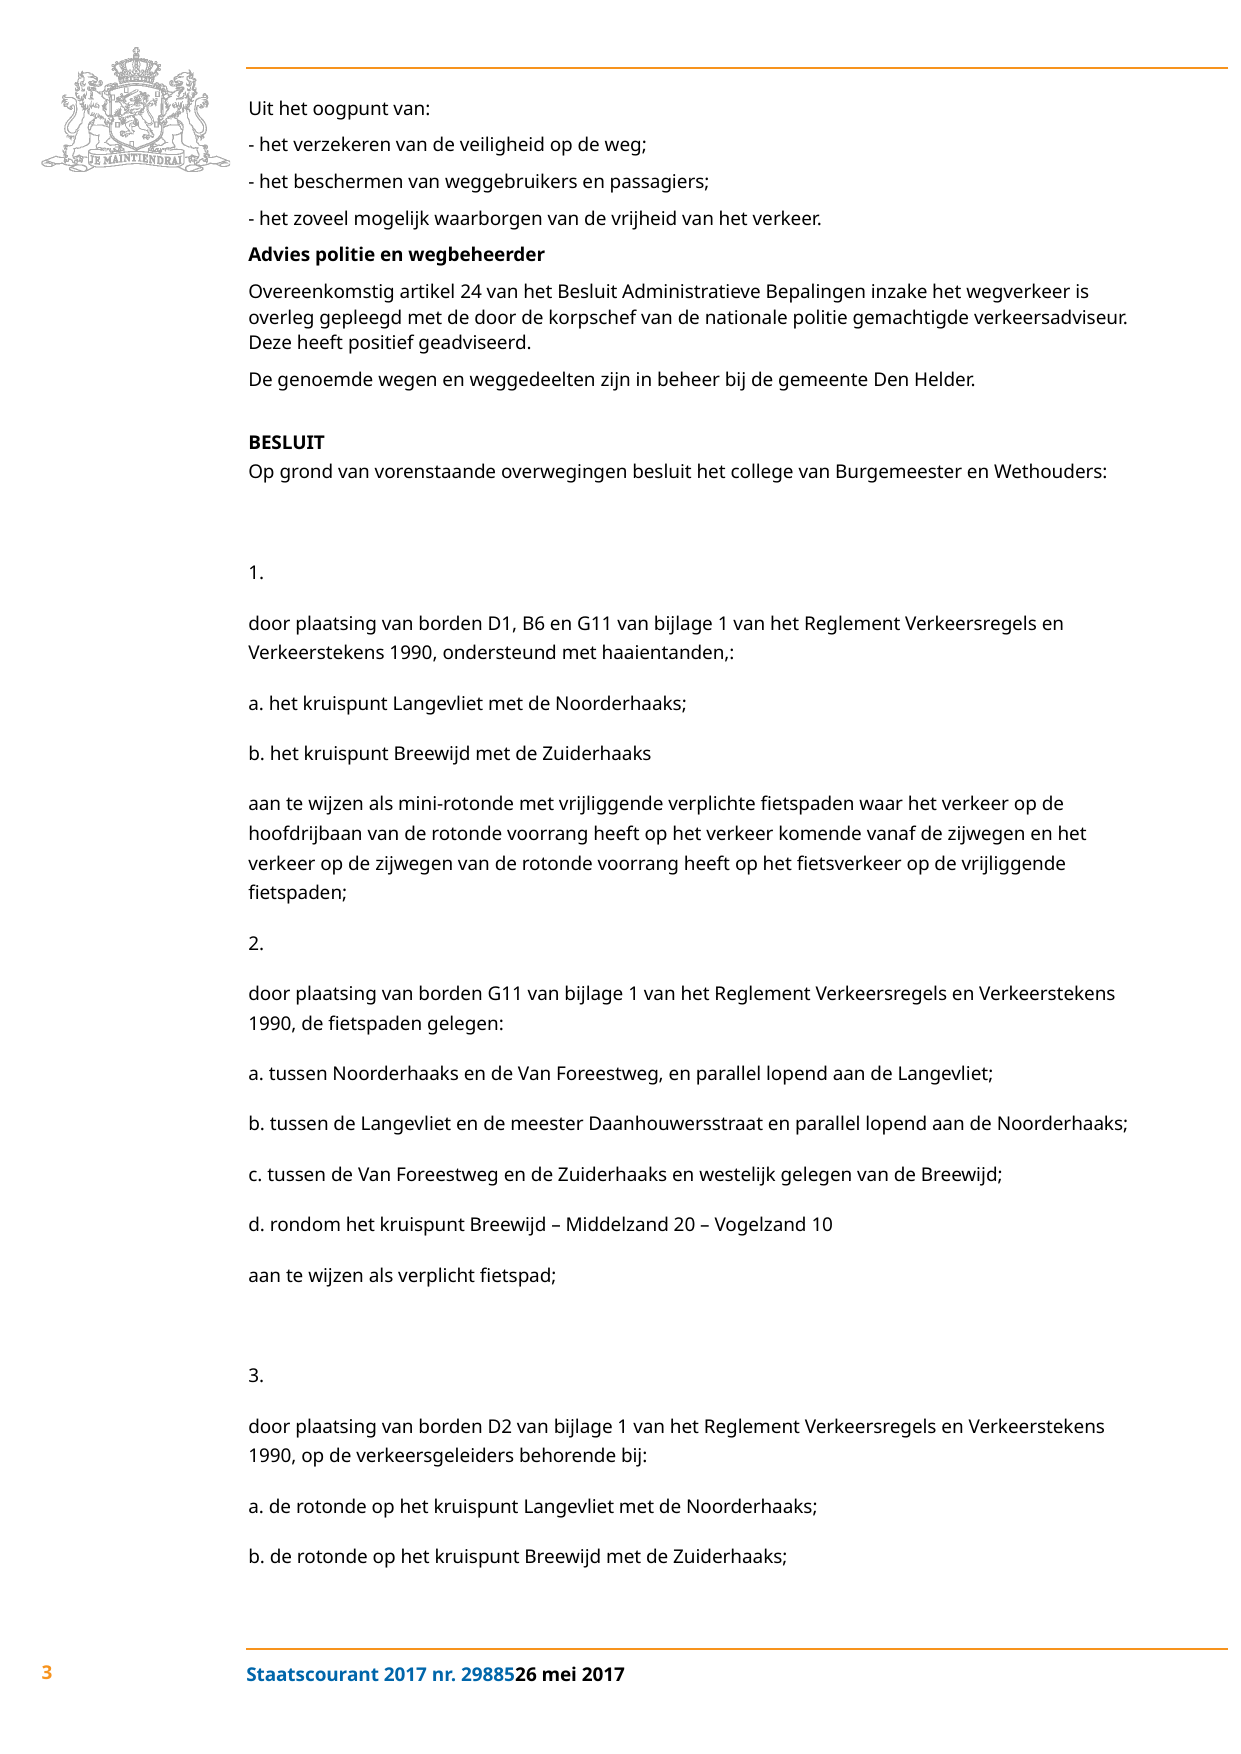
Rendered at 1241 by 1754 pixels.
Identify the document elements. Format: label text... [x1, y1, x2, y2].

text a. het kruispunt Langevliet met de Noorderhaaks; [248, 690, 1152, 716]
text 3. [248, 1363, 1152, 1388]
text De genoemde wegen en weggedeelten zijn in beheer bij de gemeente Den Helder. [248, 366, 1152, 392]
text BESLUIT [248, 429, 1152, 455]
text b. de rotonde op het kruispunt Breewijd met de Zuiderhaaks; [248, 1543, 1152, 1569]
text door plaatsing van borden D2 van bijlage 1 van het Reglement Verkeersregels en Verkeerstekens 1990, op de verkeersgeleiders behorende bij: [248, 1413, 1152, 1468]
text b. het kruispunt Breewijd met de Zuiderhaaks [248, 740, 1152, 766]
text c. tussen de Van Foreestweg en de Zuiderhaaks en westelijk gelegen van de Breewijd; [248, 1161, 1152, 1187]
text a. tussen Noorderhaaks en de Van Foreestweg, en parallel lopend aan de Langevliet; [248, 1060, 1152, 1086]
picture [41, 47, 231, 172]
text - het zoveel mogelijk waarborgen van de vrijheid van het verkeer. [248, 205, 1152, 231]
text door plaatsing van borden G11 van bijlage 1 van het Reglement Verkeersregels en Verkeerstekens 1990, de fietspaden gelegen: [248, 980, 1152, 1036]
text Op grond van vorenstaande overwegingen besluit het college van Burgemeester en Wethouders: [248, 458, 1152, 484]
text - het beschermen van weggebruikers en passagiers; [248, 168, 1152, 194]
text aan te wijzen als mini-rotonde met vrijliggende verplichte fietspaden waar het verkeer op de hoofdrijbaan van de rotonde voorrang heeft op het verkeer komende vanaf de zijwegen en het verkeer op de zijwegen van de rotonde voorrang heeft op het fietsverkeer op de vrijliggende fietspaden; [248, 791, 1152, 905]
text b. tussen de Langevliet en de meester Daanhouwersstraat en parallel lopend aan de Noorderhaaks; [248, 1111, 1152, 1136]
text Overeenkomstig artikel 24 van het Besluit Administratieve Bepalingen inzake het wegverkeer is overleg gepleegd met de door de korpschef van de nationale politie gemachtigde verkeersadviseur. Deze heeft positief geadviseerd. [248, 278, 1152, 355]
text - het verzekeren van de veiligheid op de weg; [248, 131, 1152, 157]
text 1. [248, 559, 1152, 585]
text Uit het oogpunt van: [248, 95, 1152, 121]
text Advies politie en wegbeheerder [248, 241, 1152, 267]
text 2. [248, 930, 1152, 956]
text aan te wijzen als verplicht fietspad; [248, 1262, 1152, 1288]
text door plaatsing van borden D1, B6 en G11 van bijlage 1 van het Reglement Verkeersregels en Verkeerstekens 1990, ondersteund met haaientanden,: [248, 610, 1152, 665]
text d. rondom het kruispunt Breewijd – Middelzand 20 – Vogelzand 10 [248, 1211, 1152, 1237]
text a. de rotonde op het kruispunt Langevliet met de Noorderhaaks; [248, 1493, 1152, 1519]
